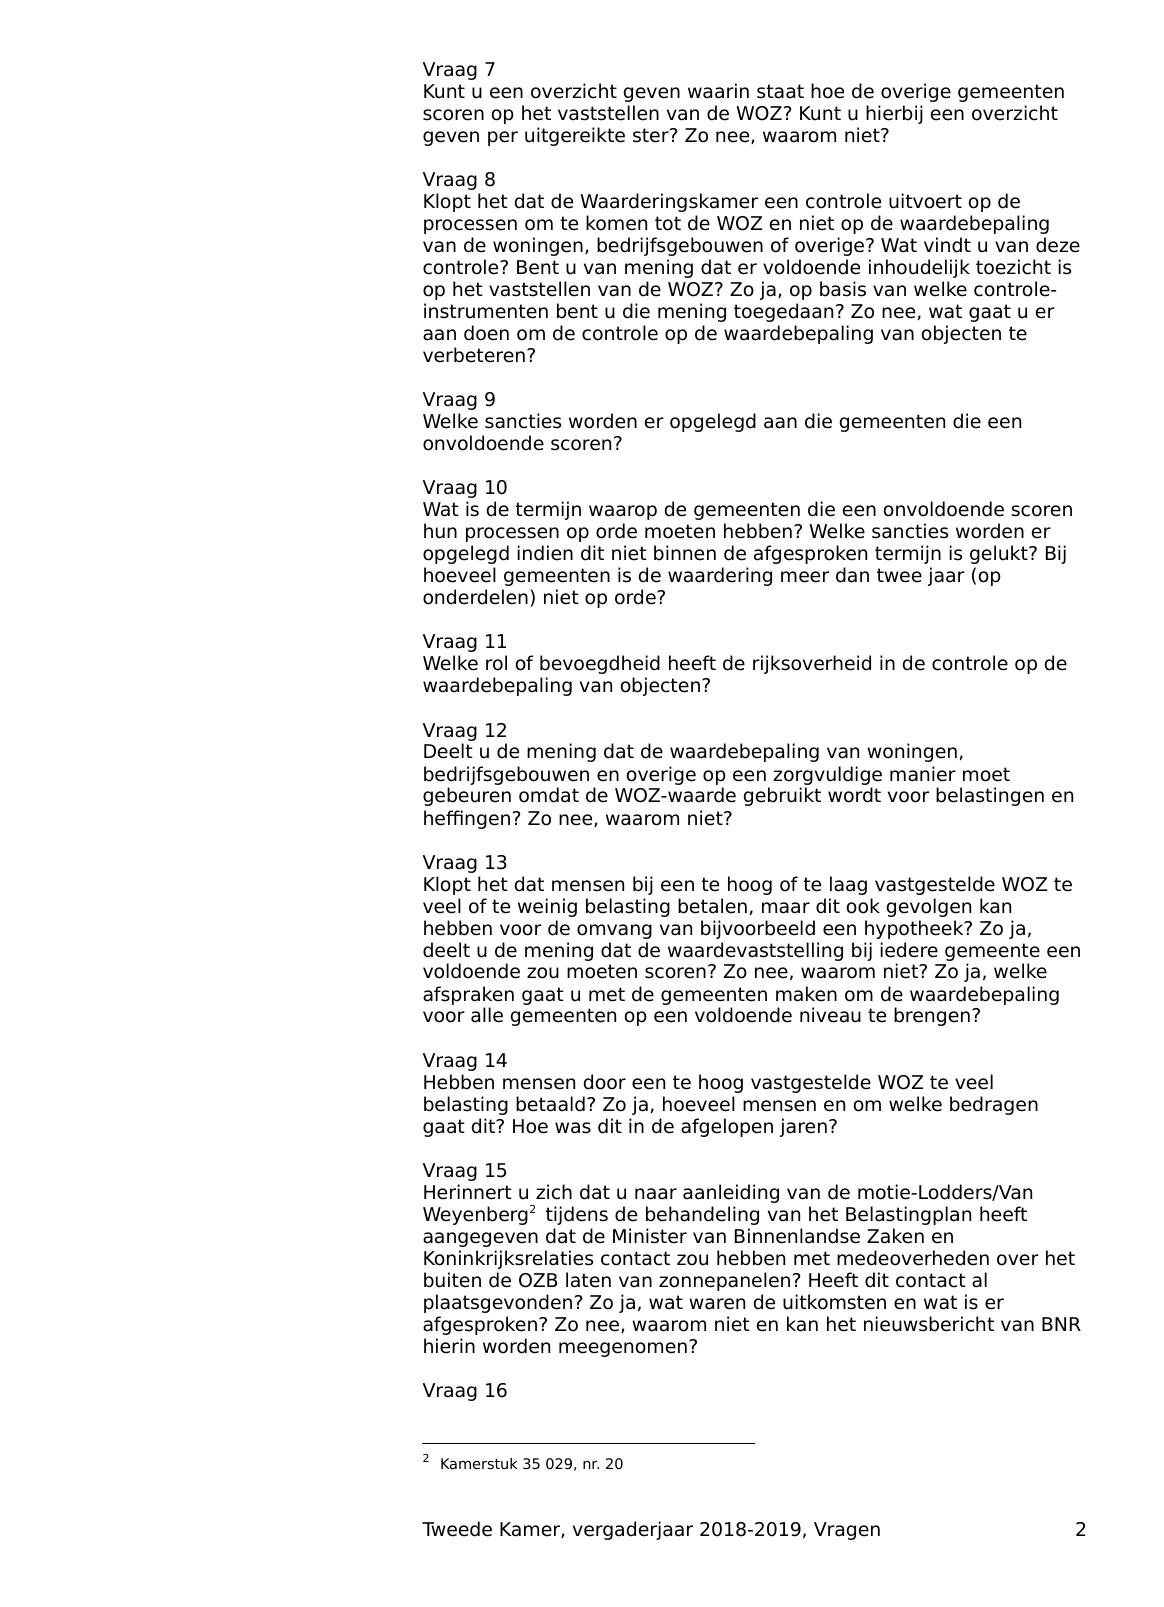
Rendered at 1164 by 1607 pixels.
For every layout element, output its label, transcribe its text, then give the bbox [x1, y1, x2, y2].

text Klopt het dat de Waarderingskamer een controle uitvoert op de processen om te komen tot de WOZ en niet op de waardebepaling van de woningen, bedrijfsgebouwen of overige? Wat vindt u van deze controle? Bent u van mening dat er voldoende inhoudelijk toezicht is op het vaststellen van de WOZ? Zo ja, op basis van welke controle-instrumenten bent u die mening toegedaan? Zo nee, wat gaat u er aan doen om de controle op de waardebepaling van objecten te verbeteren? [422, 191, 1087, 367]
text Kamerstuk 35 029, nr. 20 [422, 1452, 1087, 1474]
text Wat is de termijn waarop de gemeenten die een onvoldoende scoren hun processen op orde moeten hebben? Welke sancties worden er opgelegd indien dit niet binnen de afgesproken termijn is gelukt? Bij hoeveel gemeenten is de waardering meer dan twee jaar (op onderdelen) niet op orde? [422, 499, 1087, 609]
text Vraag 15 [422, 1160, 1087, 1182]
text Deelt u de mening dat de waardebepaling van woningen, bedrijfsgebouwen en overige op een zorgvuldige manier moet gebeuren omdat de WOZ-waarde gebruikt wordt voor belastingen en heffingen? Zo nee, waarom niet? [422, 741, 1087, 829]
text Vraag 7 [422, 59, 1087, 81]
text Vraag 9 [422, 389, 1087, 411]
text Vraag 11 [422, 631, 1087, 653]
text Vraag 12 [422, 719, 1087, 741]
text Vraag 14 [422, 1049, 1087, 1072]
text Hebben mensen door een te hoog vastgestelde WOZ te veel belasting betaald? Zo ja, hoeveel mensen en om welke bedragen gaat dit? Hoe was dit in de afgelopen jaren? [422, 1072, 1087, 1137]
text Vraag 13 [422, 852, 1087, 873]
text Welke rol of bevoegdheid heeft de rijksoverheid in de controle op de waardebepaling van objecten? [422, 653, 1087, 697]
text Klopt het dat mensen bij een te hoog of te laag vastgestelde WOZ te veel of te weinig belasting betalen, maar dit ook gevolgen kan hebben voor de omvang van bijvoorbeeld een hypotheek? Zo ja, deelt u de mening dat de waardevaststelling bij iedere gemeente een voldoende zou moeten scoren? Zo nee, waarom niet? Zo ja, welke afspraken gaat u met de gemeenten maken om de waardebepaling voor alle gemeenten op een voldoende niveau te brengen? [422, 873, 1087, 1027]
text Herinnert u zich dat u naar aanleiding van de motie-Lodders/Van Weyenberg tijdens de behandeling van het Belastingplan heeft aangegeven dat de Minister van Binnenlandse Zaken en Koninkrijksrelaties contact zou hebben met medeoverheden over het buiten de OZB laten van zonnepanelen? Heeft dit contact al plaatsgevonden? Zo ja, wat waren de uitkomsten en wat is er afgesproken? Zo nee, waarom niet en kan het nieuwsbericht van BNR hierin worden meegenomen? [422, 1182, 1087, 1357]
text Vraag 16 [422, 1380, 1087, 1402]
text Vraag 8 [422, 169, 1087, 191]
text Kunt u een overzicht geven waarin staat hoe de overige gemeenten scoren op het vaststellen van de WOZ? Kunt u hierbij een overzicht geven per uitgereikte ster? Zo nee, waarom niet? [422, 81, 1087, 147]
text Vraag 10 [422, 477, 1087, 499]
text Welke sancties worden er opgelegd aan die gemeenten die een onvoldoende scoren? [422, 411, 1087, 455]
